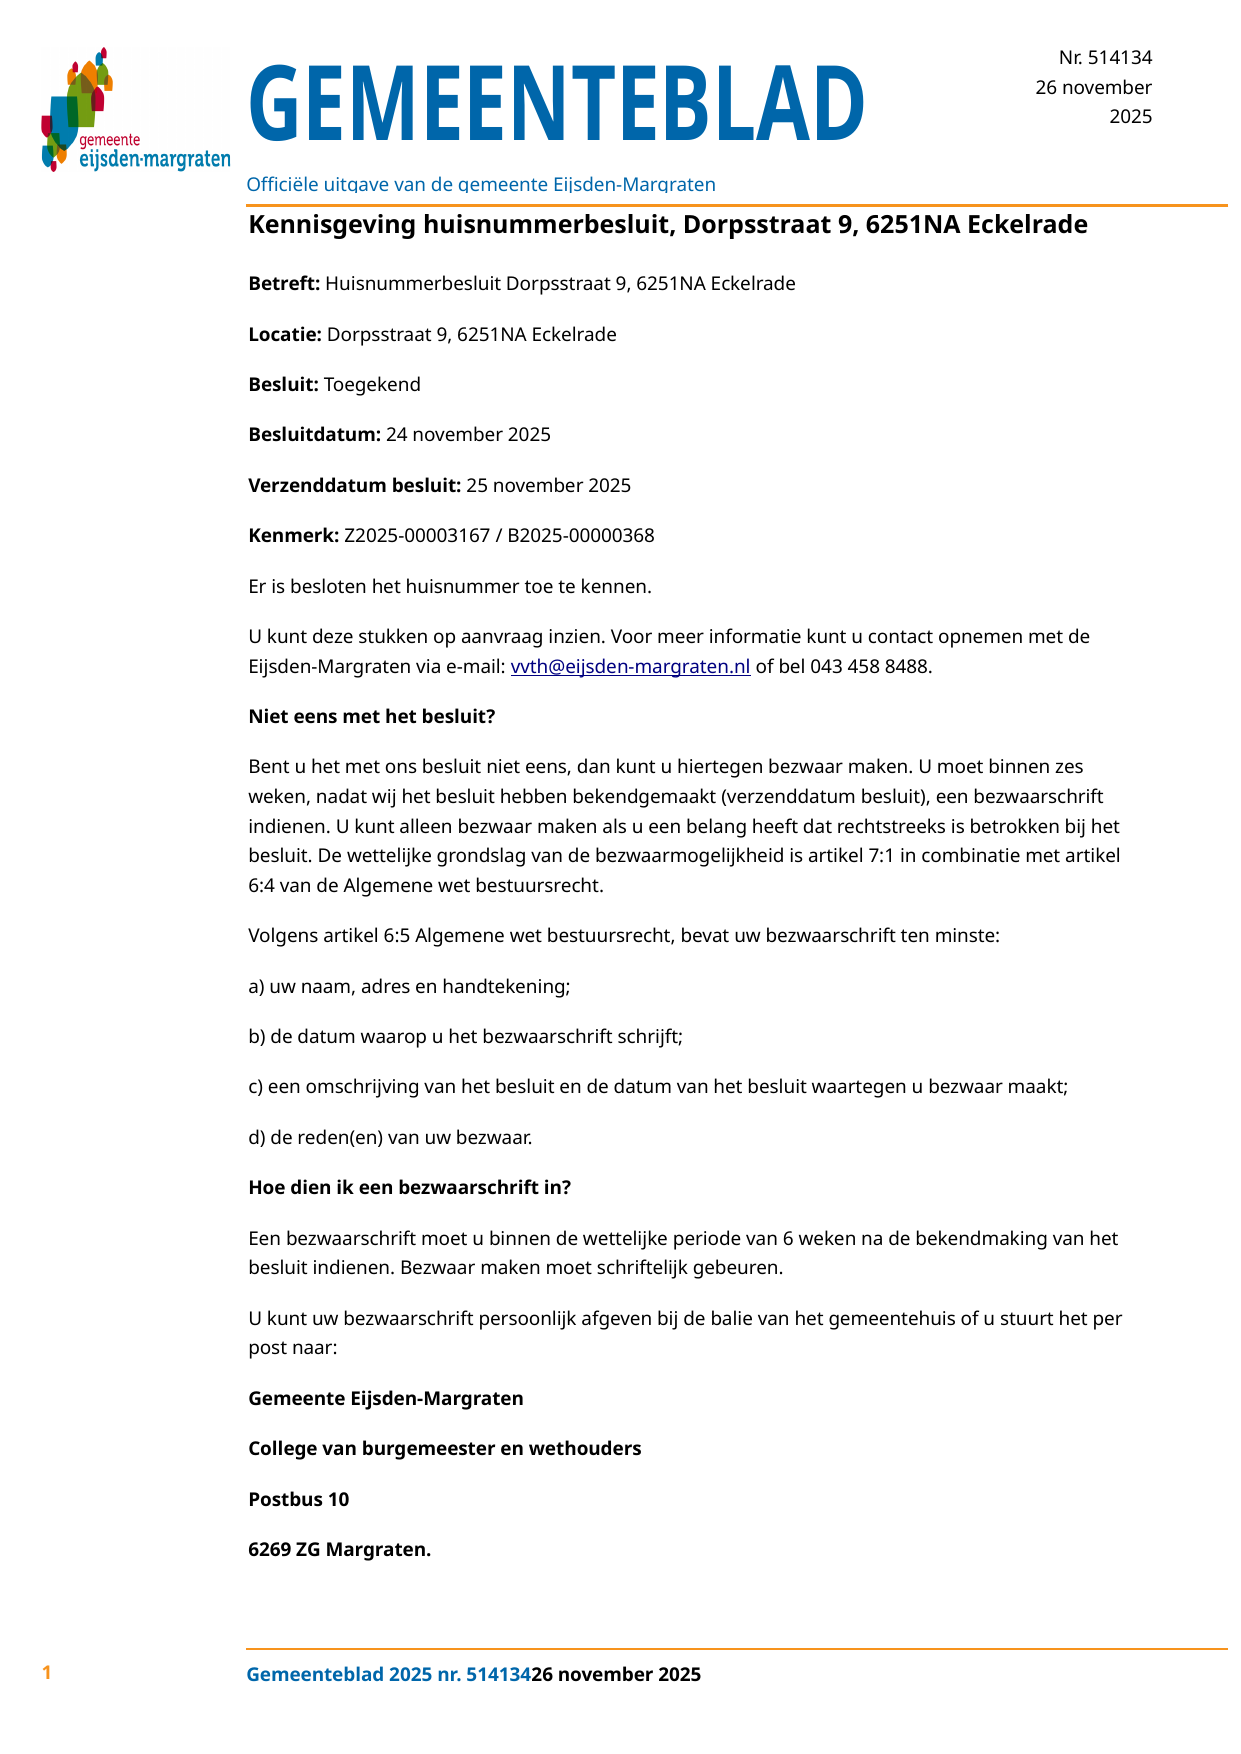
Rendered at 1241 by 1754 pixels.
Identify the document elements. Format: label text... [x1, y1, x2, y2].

text Er is besloten het huisnummer toe te kennen. [248, 573, 1152, 598]
text Postbus 10 [248, 1486, 1152, 1511]
text Hoe dien ik een bezwaarschrift in? [248, 1174, 1152, 1200]
text Besluitdatum: 24 november 2025 [248, 422, 1152, 447]
text U kunt uw bezwaarschrift persoonlijk afgeven bij de balie van het gemeentehuis of u stuurt het per post naar: [248, 1305, 1152, 1360]
text b) de datum waarop u het bezwaarschrift schrijft; [248, 1023, 1152, 1049]
text d) de reden(en) van uw bezwaar. [248, 1124, 1152, 1150]
text Niet eens met het besluit? [248, 703, 1152, 729]
text Kennisgeving huisnummerbesluit, Dorpsstraat 9, 6251NA Eckelrade [248, 207, 1152, 241]
text Betreft: Huisnummerbesluit Dorpsstraat 9, 6251NA Eckelrade [248, 270, 1152, 296]
text Bent u het met ons besluit niet eens, dan kunt u hiertegen bezwaar maken. U moet binnen zes weken, nadat wij het besluit hebben bekendgemaakt (verzenddatum besluit), een bezwaarschrift indienen. U kunt alleen bezwaar maken als u een belang heeft dat rechtstreeks is betrokken bij het besluit. De wettelijke grondslag van de bezwaarmogelijkheid is artikel 7:1 in combinatie met artikel 6:4 van de Algemene wet bestuursrecht. [248, 754, 1152, 898]
text a) uw naam, adres en handtekening; [248, 973, 1152, 998]
text 6269 ZG Margraten. [248, 1536, 1152, 1562]
text Volgens artikel 6:5 Algemene wet bestuursrecht, bevat uw bezwaarschrift ten minste: [248, 922, 1152, 948]
text Kenmerk: Z2025-00003167 / B2025-00000368 [248, 522, 1152, 548]
text Besluit: Toegekend [248, 371, 1152, 397]
text Locatie: Dorpsstraat 9, 6251NA Eckelrade [248, 321, 1152, 346]
text College van burgemeester en wethouders [248, 1435, 1152, 1461]
text U kunt deze stukken op aanvraag inzien. Voor meer informatie kunt u contact opnemen met de Eijsden-Margraten via e-mail: vvth@eijsden-margraten.nl of bel 043 458 8488. [248, 623, 1152, 678]
text Een bezwaarschrift moet u binnen de wettelijke periode van 6 weken na de bekendmaking van het besluit indienen. Bezwaar maken moet schriftelijk gebeuren. [248, 1225, 1152, 1280]
text Gemeente Eijsden-Margraten [248, 1385, 1152, 1411]
text c) een omschrijving van het besluit en de datum van het besluit waartegen u bezwaar maakt; [248, 1074, 1152, 1099]
text Verzenddatum besluit: 25 november 2025 [248, 472, 1152, 498]
picture [41, 47, 231, 172]
